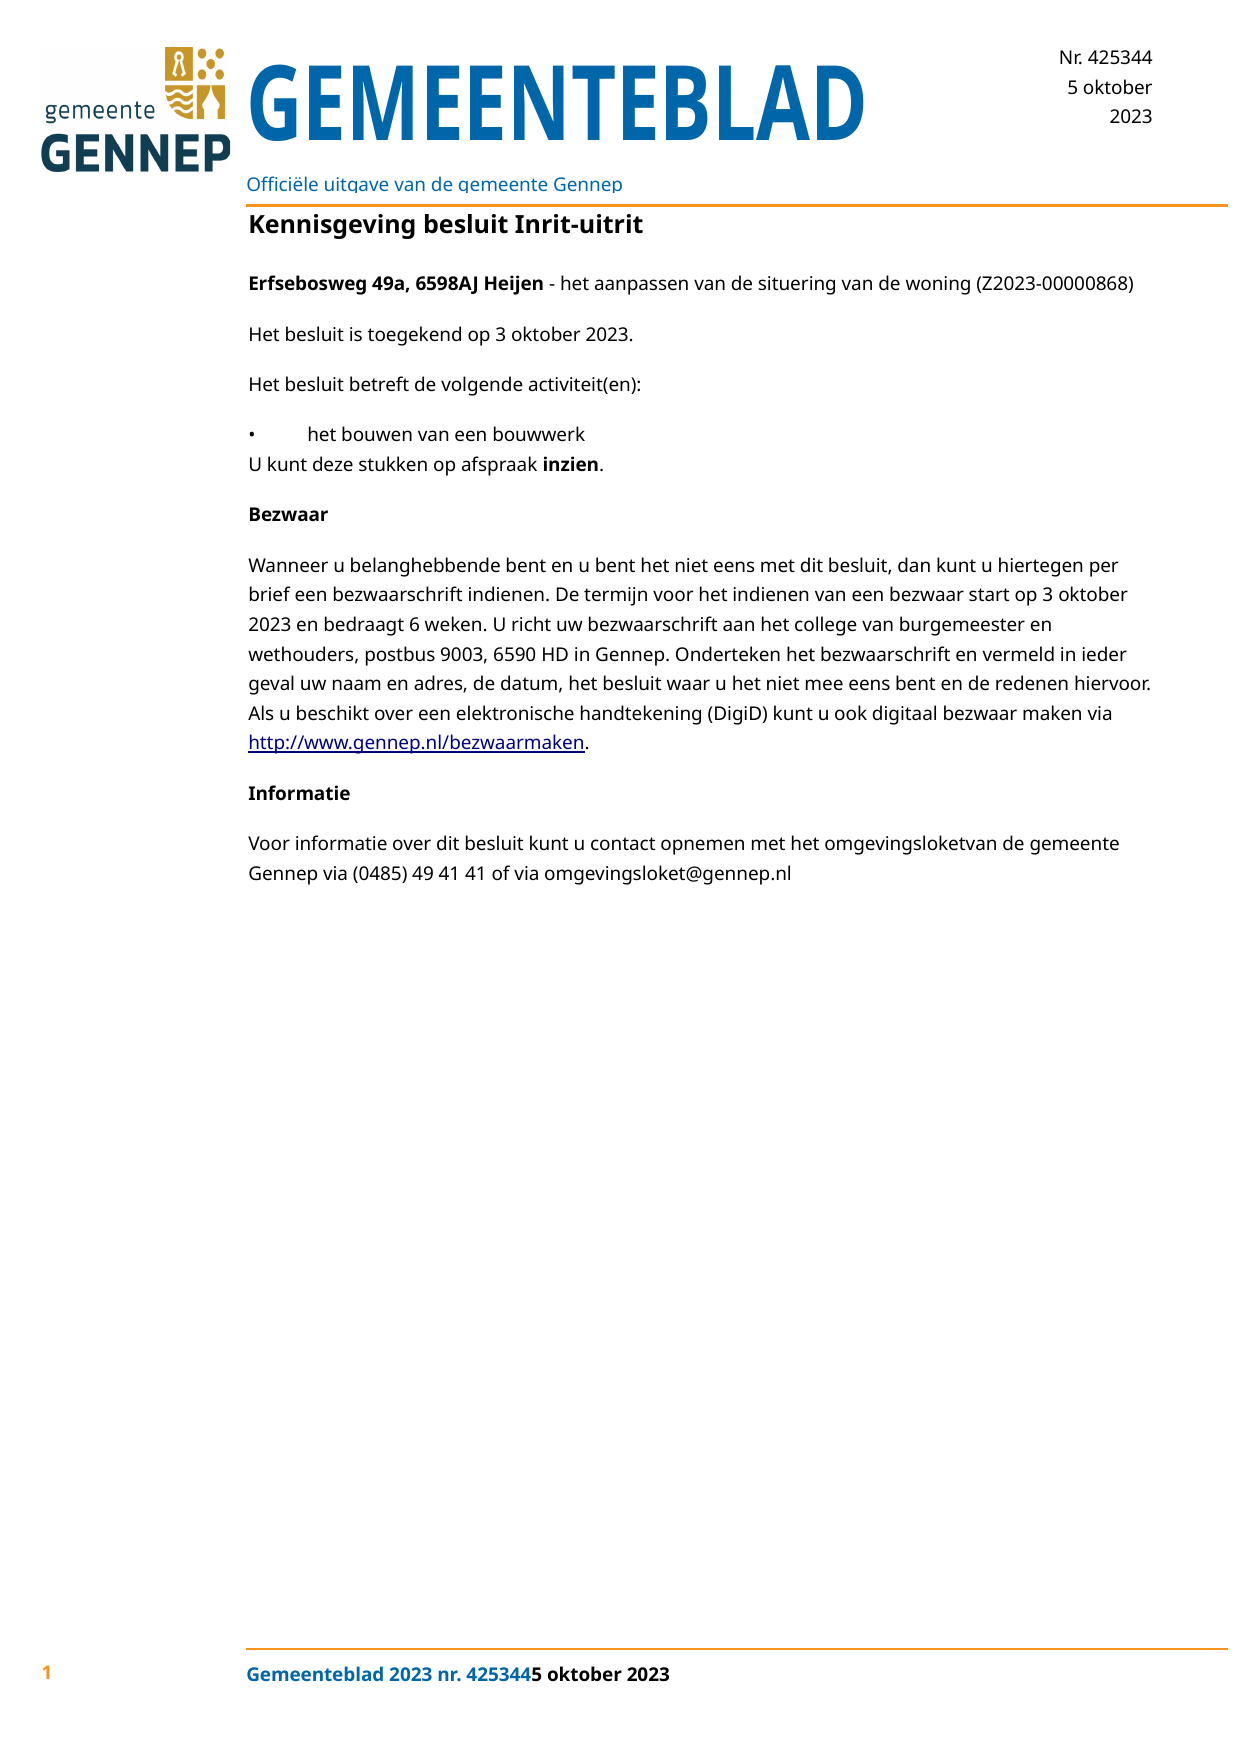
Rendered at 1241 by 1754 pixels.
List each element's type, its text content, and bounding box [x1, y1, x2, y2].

text Kennisgeving besluit Inrit-uitrit [248, 207, 1152, 241]
text U kunt deze stukken op afspraak inzien. [248, 451, 1152, 477]
text Bezwaar [248, 502, 1152, 527]
picture [41, 47, 231, 172]
list het bouwen van een bouwwerk [248, 422, 1152, 447]
text Erfsebosweg 49a, 6598AJ Heijen - het aanpassen van de situering van de woning (Z2023-00000868) [248, 270, 1152, 296]
text Het besluit is toegekend op 3 oktober 2023. [248, 321, 1152, 346]
text Het besluit betreft de volgende activiteit(en): [248, 371, 1152, 397]
text Wanneer u belanghebbende bent en u bent het niet eens met dit besluit, dan kunt u hiertegen per brief een bezwaarschrift indienen. De termijn voor het indienen van een bezwaar start op 3 oktober 2023 en bedraagt 6 weken. U richt uw bezwaarschrift aan het college van burgemeester en wethouders, postbus 9003, 6590 HD in Gennep. Onderteken het bezwaarschrift en vermeld in ieder geval uw naam en adres, de datum, het besluit waar u het niet mee eens bent en de redenen hiervoor. Als u beschikt over een elektronische handtekening (DigiD) kunt u ook digitaal bezwaar maken via http://www.gennep.nl/bezwaarmaken. [248, 552, 1152, 755]
text Informatie [248, 780, 1152, 806]
text Voor informatie over dit besluit kunt u contact opnemen met het omgevingsloketvan de gemeente Gennep via (0485) 49 41 41 of via omgevingsloket@gennep.nl [248, 830, 1152, 886]
